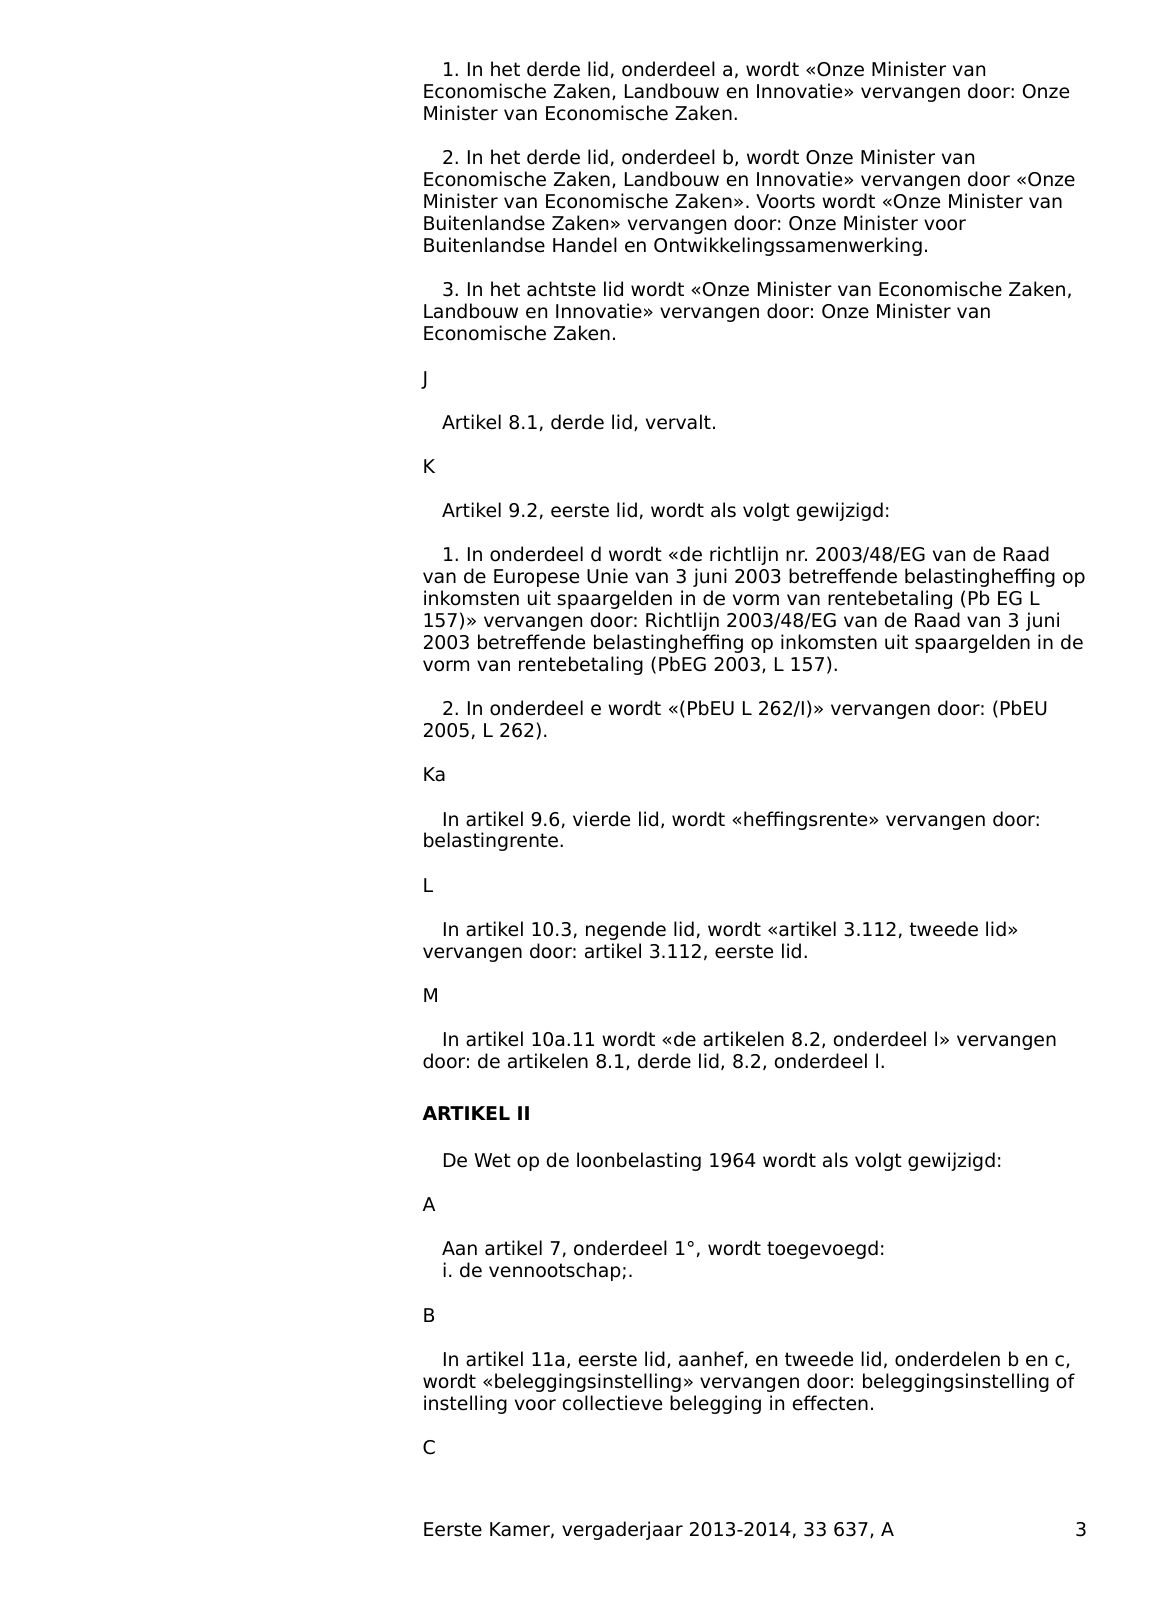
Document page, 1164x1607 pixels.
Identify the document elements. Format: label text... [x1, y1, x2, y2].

text In artikel 10.3, negende lid, wordt «artikel 3.112, tweede lid» vervangen door: artikel 3.112, eerste lid. [422, 919, 1087, 963]
text J [422, 367, 1087, 389]
text 2. In het derde lid, onderdeel b, wordt Onze Minister van Economische Zaken, Landbouw en Innovatie» vervangen door «Onze Minister van Economische Zaken». Voorts wordt «Onze Minister van Buitenlandse Zaken» vervangen door: Onze Minister voor Buitenlandse Handel en Ontwikkelingssamenwerking. [422, 147, 1087, 257]
text 1. In het derde lid, onderdeel a, wordt «Onze Minister van Economische Zaken, Landbouw en Innovatie» vervangen door: Onze Minister van Economische Zaken. [422, 59, 1087, 125]
text M [422, 985, 1087, 1007]
text A [422, 1194, 1087, 1216]
text B [422, 1304, 1087, 1326]
text In artikel 11a, eerste lid, aanhef, en tweede lid, onderdelen b en c, wordt «beleggingsinstelling» vervangen door: beleggingsinstelling of instelling voor collectieve belegging in effecten. [422, 1349, 1087, 1414]
subtitle ARTIKEL II [422, 1103, 1087, 1125]
text C [422, 1437, 1087, 1459]
text 2. In onderdeel e wordt «(PbEU L 262/I)» vervangen door: (PbEU 2005, L 262). [422, 698, 1087, 742]
text Artikel 8.1, derde lid, vervalt. [422, 412, 1087, 433]
text Artikel 9.2, eerste lid, wordt als volgt gewijzigd: [422, 500, 1087, 522]
text Ka [422, 764, 1087, 786]
text L [422, 874, 1087, 897]
text Aan artikel 7, onderdeel 1°, wordt toegevoegd: [422, 1238, 1087, 1260]
text 1. In onderdeel d wordt «de richtlijn nr. 2003/48/EG van de Raad van de Europese Unie van 3 juni 2003 betreffende belastingheffing op inkomsten uit spaargelden in de vorm van rentebetaling (Pb EG L 157)» vervangen door: Richtlijn 2003/48/EG van de Raad van 3 juni 2003 betreffende belastingheffing op inkomsten uit spaargelden in de vorm van rentebetaling (PbEG 2003, L 157). [422, 544, 1087, 676]
text De Wet op de loonbelasting 1964 wordt als volgt gewijzigd: [422, 1150, 1087, 1172]
text i. de vennootschap;. [422, 1260, 1087, 1282]
text In artikel 10a.11 wordt «de artikelen 8.2, onderdeel l» vervangen door: de artikelen 8.1, derde lid, 8.2, onderdeel l. [422, 1029, 1087, 1073]
text 3. In het achtste lid wordt «Onze Minister van Economische Zaken, Landbouw en Innovatie» vervangen door: Onze Minister van Economische Zaken. [422, 279, 1087, 345]
text In artikel 9.6, vierde lid, wordt «heffingsrente» vervangen door: belastingrente. [422, 808, 1087, 852]
text K [422, 456, 1087, 478]
